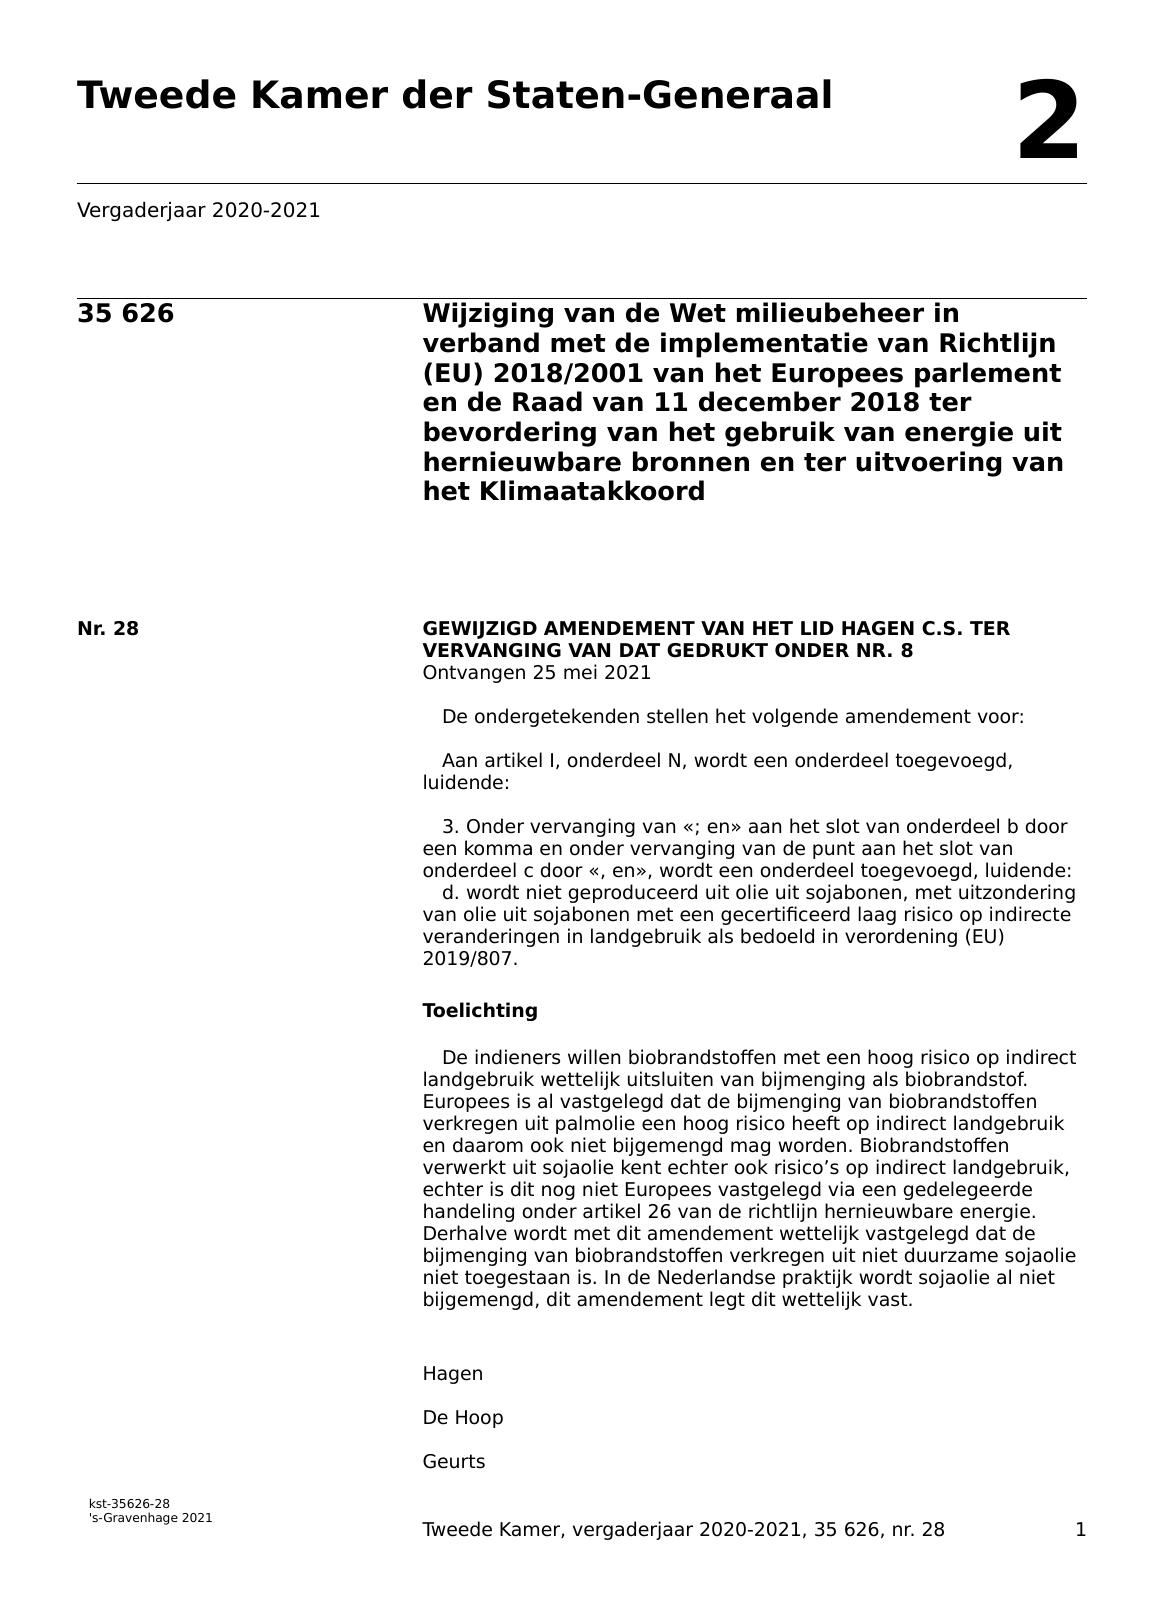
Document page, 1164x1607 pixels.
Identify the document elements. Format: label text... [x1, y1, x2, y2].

subtitle Toelichting [422, 1000, 1087, 1022]
text Hagen De Hoop Geurts [422, 1341, 1087, 1473]
table_cell Vergaderjaar 2020-2021 [77, 184, 1087, 298]
text Aan artikel I, onderdeel N, wordt een onderdeel toegevoegd, luidende: [422, 750, 1087, 794]
text 's-Gravenhage 2021 [88, 1511, 323, 1525]
table_header Tweede Kamer der Staten-Generaal [77, 59, 886, 183]
text kst-35626-28 [88, 1497, 323, 1511]
text d. wordt niet geproduceerd uit olie uit sojabonen, met uitzondering van olie uit sojabonen met een gecertificeerd laag risico op indirecte veranderingen in landgebruik als bedoeld in verordening (EU) 2019/807. [422, 882, 1087, 970]
subtitle 35 626 Wijziging van de Wet milieubeheer in verband met de implementatie van Richtlijn (EU) 2018/2001 van het Europees parlement en de Raad van 11 december 2018 ter bevordering van het gebruik van energie uit hernieuwbare bronnen en ter uitvoering van het Klimaatakkoord [77, 299, 1087, 507]
subtitle Nr. 28 GEWIJZIGD AMENDEMENT VAN HET LID HAGEN C.S. TER VERVANGING VAN DAT GEDRUKT ONDER NR. 8 [77, 618, 1087, 662]
text De ondergetekenden stellen het volgende amendement voor: [422, 706, 1087, 728]
text De indieners willen biobrandstoffen met een hoog risico op indirect landgebruik wettelijk uitsluiten van bijmenging als biobrandstof. Europees is al vastgelegd dat de bijmenging van biobrandstoffen verkregen uit palmolie een hoog risico heeft op indirect landgebruik en daarom ook niet bijgemengd mag worden. Biobrandstoffen verwerkt uit sojaolie kent echter ook risico’s op indirect landgebruik, echter is dit nog niet Europees vastgelegd via een gedelegeerde handeling onder artikel 26 van de richtlijn hernieuwbare energie. Derhalve wordt met dit amendement wettelijk vastgelegd dat de bijmenging van biobrandstoffen verkregen uit niet duurzame sojaolie niet toegestaan is. In de Nederlandse praktijk wordt sojaolie al niet bijgemengd, dit amendement legt dit wettelijk vast. [422, 1047, 1087, 1311]
table_header 2 [886, 59, 1087, 183]
text 3. Onder vervanging van «; en» aan het slot van onderdeel b door een komma en onder vervanging van de punt aan het slot van onderdeel c door «, en», wordt een onderdeel toegevoegd, luidende: [422, 816, 1087, 882]
text Ontvangen 25 mei 2021 [422, 662, 1087, 684]
